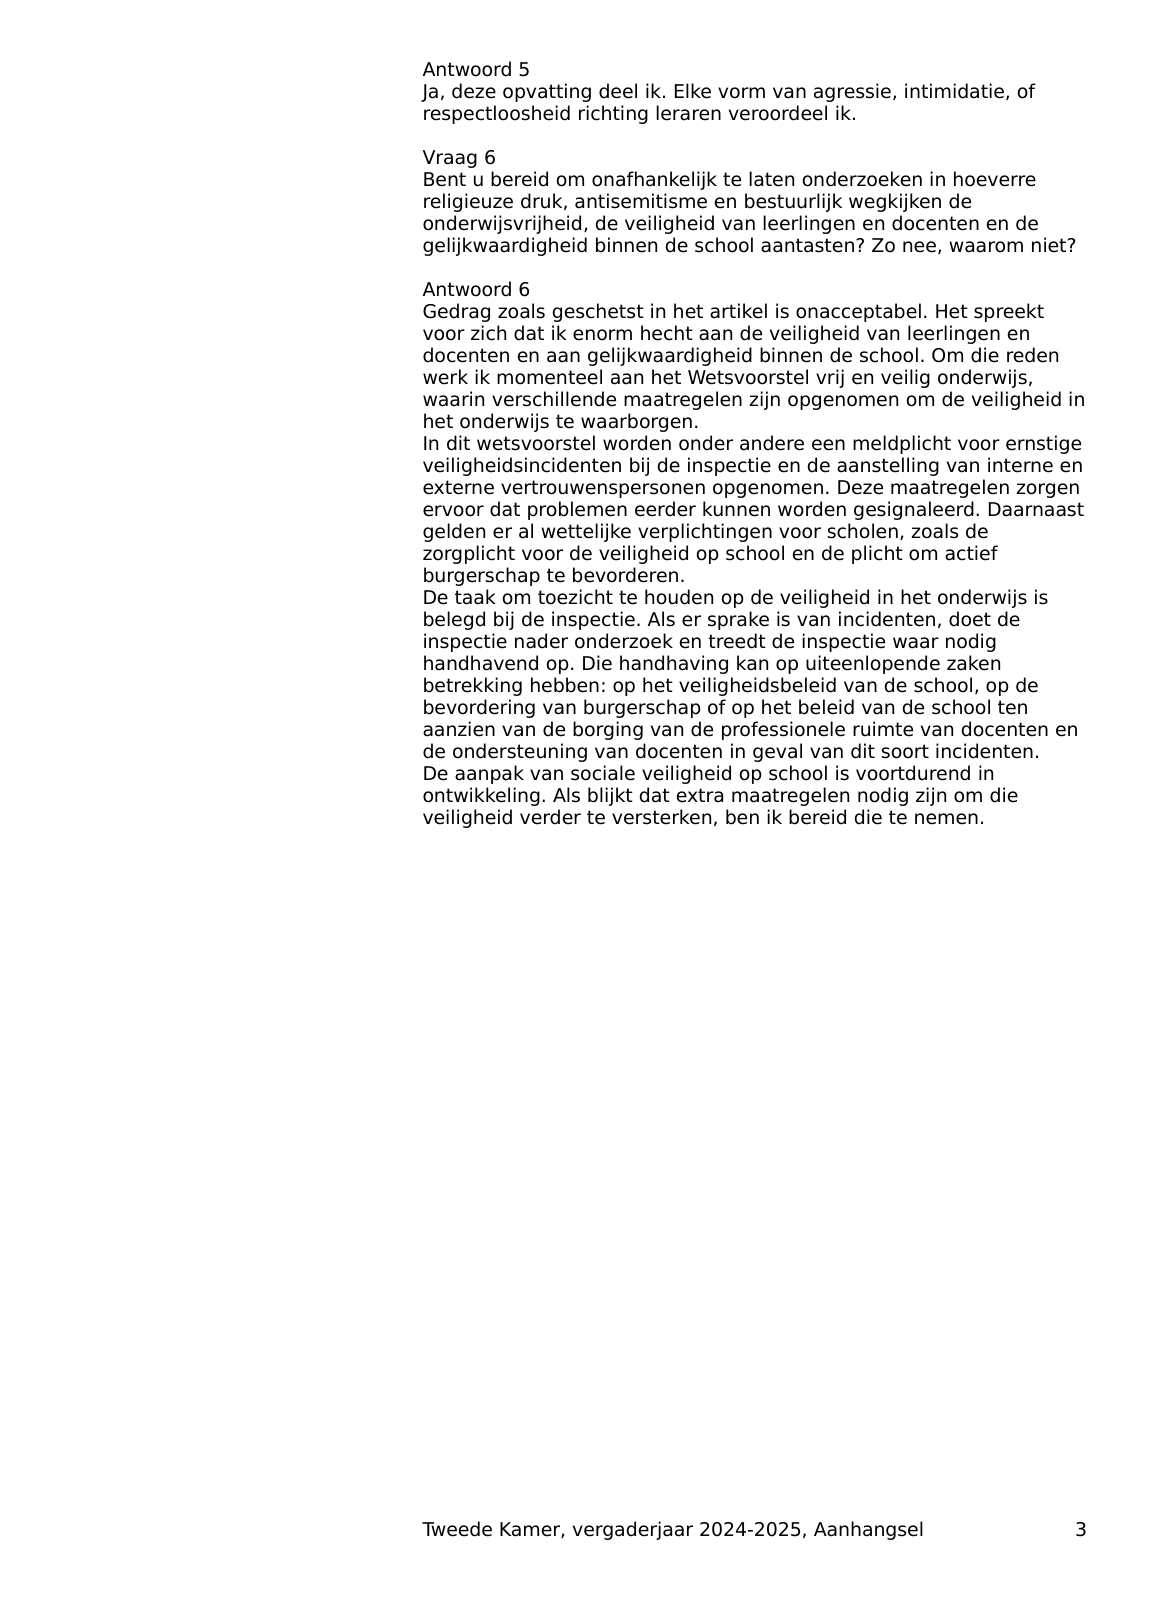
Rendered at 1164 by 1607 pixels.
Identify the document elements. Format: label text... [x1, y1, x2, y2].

text De aanpak van sociale veiligheid op school is voortdurend in ontwikkeling. Als blijkt dat extra maatregelen nodig zijn om die veiligheid verder te versterken, ben ik bereid die te nemen. [422, 763, 1087, 829]
text Vraag 6 [422, 147, 1087, 169]
text Ja, deze opvatting deel ik. Elke vorm van agressie, intimidatie, of respectloosheid richting leraren veroordeel ik. [422, 81, 1087, 125]
text Bent u bereid om onafhankelijk te laten onderzoeken in hoeverre religieuze druk, antisemitisme en bestuurlijk wegkijken de onderwijsvrijheid, de veiligheid van leerlingen en docenten en de gelijkwaardigheid binnen de school aantasten? Zo nee, waarom niet? [422, 169, 1087, 257]
text Antwoord 6 [422, 279, 1087, 301]
text Gedrag zoals geschetst in het artikel is onacceptabel. Het spreekt voor zich dat ik enorm hecht aan de veiligheid van leerlingen en docenten en aan gelijkwaardigheid binnen de school. Om die reden werk ik momenteel aan het Wetsvoorstel vrij en veilig onderwijs, waarin verschillende maatregelen zijn opgenomen om de veiligheid in het onderwijs te waarborgen. [422, 301, 1087, 433]
text De taak om toezicht te houden op de veiligheid in het onderwijs is belegd bij de inspectie. Als er sprake is van incidenten, doet de inspectie nader onderzoek en treedt de inspectie waar nodig handhavend op. Die handhaving kan op uiteenlopende zaken betrekking hebben: op het veiligheidsbeleid van de school, op de bevordering van burgerschap of op het beleid van de school ten aanzien van de borging van de professionele ruimte van docenten en de ondersteuning van docenten in geval van dit soort incidenten. [422, 587, 1087, 763]
text Antwoord 5 [422, 59, 1087, 81]
text In dit wetsvoorstel worden onder andere een meldplicht voor ernstige veiligheidsincidenten bij de inspectie en de aanstelling van interne en externe vertrouwenspersonen opgenomen. Deze maatregelen zorgen ervoor dat problemen eerder kunnen worden gesignaleerd. Daarnaast gelden er al wettelijke verplichtingen voor scholen, zoals de zorgplicht voor de veiligheid op school en de plicht om actief burgerschap te bevorderen. [422, 433, 1087, 587]
